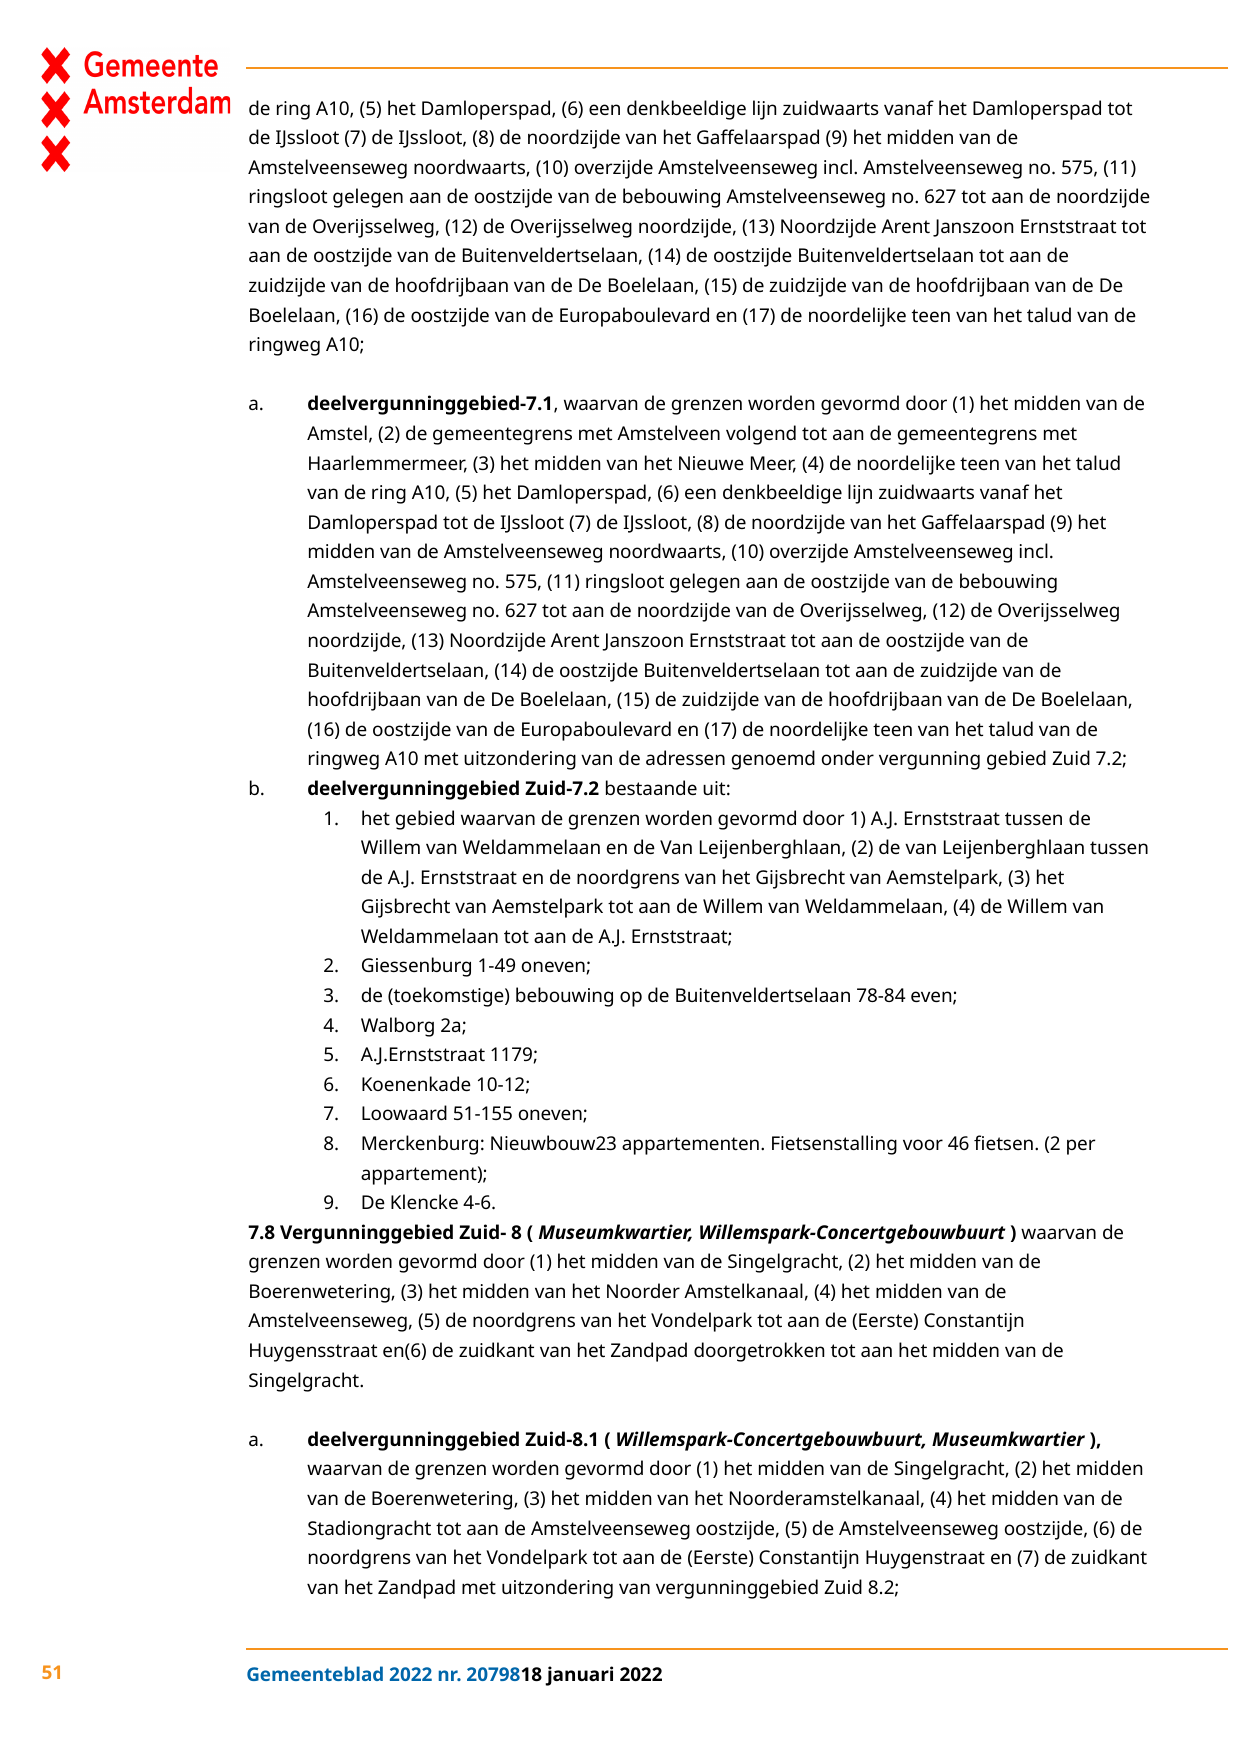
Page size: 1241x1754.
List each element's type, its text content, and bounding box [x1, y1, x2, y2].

list A.J.Ernststraat 1179; [323, 1041, 1152, 1067]
picture [41, 47, 231, 172]
list deelvergunninggebied Zuid-7.2 bestaande uit: [248, 775, 1152, 801]
list het gebied waarvan de grenzen worden gevormd door 1) A.J. Ernststraat tussen de Willem van Weldammelaan en de Van Leijenberghlaan, (2) de van Leijenberghlaan tussen de A.J. Ernststraat en de noordgrens van het Gijsbrecht van Aemstelpark, (3) het Gijsbrecht van Aemstelpark tot aan de Willem van Weldammelaan, (4) de Willem van Weldammelaan tot aan de A.J. Ernststraat; [323, 805, 1152, 949]
list de (toekomstige) bebouwing op de Buitenveldertselaan 78-84 even; [323, 982, 1152, 1008]
list De Klencke 4-6. [323, 1189, 1152, 1215]
list Walborg 2a; [323, 1012, 1152, 1038]
text 7.8 Vergunninggebied Zuid- 8 ( Museumkwartier, Willemspark-Concertgebouwbuurt ) waarvan de grenzen worden gevormd door (1) het midden van de Singelgracht, (2) het midden van de Boerenwetering, (3) het midden van het Noorder Amstelkanaal, (4) het midden van de Amstelveenseweg, (5) de noordgrens van het Vondelpark tot aan de (Eerste) Constantijn Huygensstraat en(6) de zuidkant van het Zandpad doorgetrokken tot aan het midden van de Singelgracht. [248, 1219, 1152, 1393]
list waarvan de grenzen worden gevormd door (1) het midden van de Singelgracht, (2) het midden van de Boerenwetering, (3) het midden van het Noorderamstelkanaal, (4) het midden van de Stadiongracht tot aan de Amstelveenseweg oostzijde, (5) de Amstelveenseweg oostzijde, (6) de noordgrens van het Vondelpark tot aan de (Eerste) Constantijn Huygenstraat en (7) de zuidkant van het Zandpad met uitzondering van vergunninggebied Zuid 8.2; [248, 1456, 1152, 1600]
list Giessenburg 1-49 oneven; [323, 953, 1152, 978]
text de ring A10, (5) het Damloperspad, (6) een denkbeeldige lijn zuidwaarts vanaf het Damloperspad tot de IJssloot (7) de IJssloot, (8) de noordzijde van het Gaffelaarspad (9) het midden van de Amstelveenseweg noordwaarts, (10) overzijde Amstelveenseweg incl. Amstelveenseweg no. 575, (11) ringsloot gelegen aan de oostzijde van de bebouwing Amstelveenseweg no. 627 tot aan de noordzijde van de Overijsselweg, (12) de Overijsselweg noordzijde, (13) Noordzijde Arent Janszoon Ernststraat tot aan de oostzijde van de Buitenveldertselaan, (14) de oostzijde Buitenveldertselaan tot aan de zuidzijde van de hoofdrijbaan van de De Boelelaan, (15) de zuidzijde van de hoofdrijbaan van de De Boelelaan, (16) de oostzijde van de Europaboulevard en (17) de noordelijke teen van het talud van de ringweg A10; [248, 95, 1152, 357]
list Loowaard 51-155 oneven; [323, 1101, 1152, 1126]
list deelvergunninggebied-7.1, waarvan de grenzen worden gevormd door (1) het midden van de Amstel, (2) de gemeentegrens met Amstelveen volgend tot aan de gemeentegrens met Haarlemmermeer, (3) het midden van het Nieuwe Meer, (4) de noordelijke teen van het talud van de ring A10, (5) het Damloperspad, (6) een denkbeeldige lijn zuidwaarts vanaf het Damloperspad tot de IJssloot (7) de IJssloot, (8) de noordzijde van het Gaffelaarspad (9) het midden van de Amstelveenseweg noordwaarts, (10) overzijde Amstelveenseweg incl. Amstelveenseweg no. 575, (11) ringsloot gelegen aan de oostzijde van de bebouwing Amstelveenseweg no. 627 tot aan de noordzijde van de Overijsselweg, (12) de Overijsselweg noordzijde, (13) Noordzijde Arent Janszoon Ernststraat tot aan de oostzijde van de Buitenveldertselaan, (14) de oostzijde Buitenveldertselaan tot aan de zuidzijde van de hoofdrijbaan van de De Boelelaan, (15) de zuidzijde van de hoofdrijbaan van de De Boelelaan, (16) de oostzijde van de Europaboulevard en (17) de noordelijke teen van het talud van de ringweg A10 met uitzondering van de adressen genoemd onder vergunning gebied Zuid 7.2; [248, 391, 1152, 771]
list deelvergunninggebied Zuid-8.1 ( Willemspark-Concertgebouwbuurt, Museumkwartier ), [248, 1426, 1152, 1452]
list Koenenkade 10-12; [323, 1071, 1152, 1097]
list Merckenburg: Nieuwbouw23 appartementen. Fietsenstalling voor 46 fietsen. (2 per appartement); [323, 1130, 1152, 1186]
